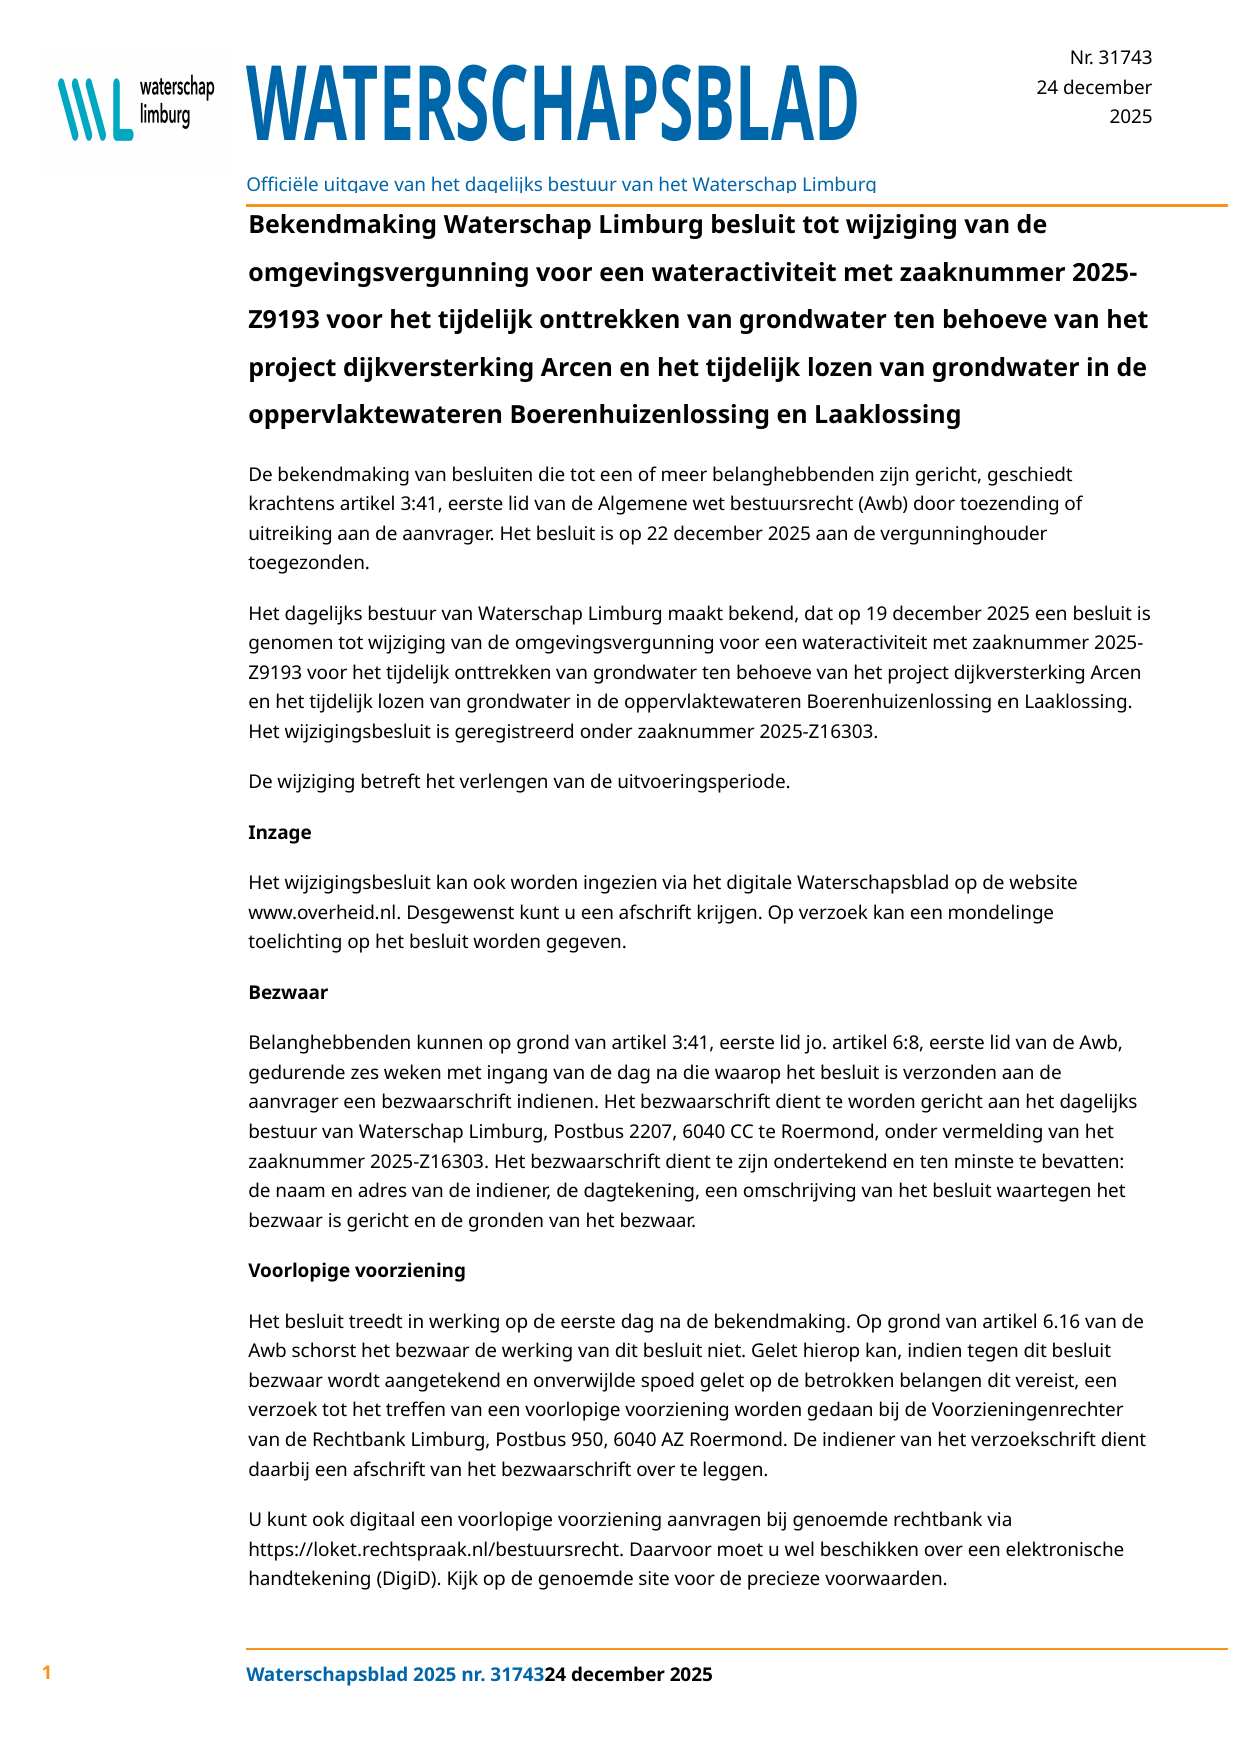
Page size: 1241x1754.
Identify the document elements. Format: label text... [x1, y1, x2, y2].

text U kunt ook digitaal een voorlopige voorziening aanvragen bij genoemde rechtbank via https://loket.rechtspraak.nl/bestuursrecht. Daarvoor moet u wel beschikken over een elektronische handtekening (DigiD). Kijk op de genoemde site voor de precieze voorwaarden. [248, 1506, 1152, 1591]
text Bezwaar [248, 979, 1152, 1005]
text Bekendmaking Waterschap Limburg besluit tot wijziging van de omgevingsvergunning voor een wateractiviteit met zaaknummer 2025-Z9193 voor het tijdelijk onttrekken van grondwater ten behoeve van het project dijkversterking Arcen en het tijdelijk lozen van grondwater in de oppervlaktewateren Boerenhuizenlossing en Laaklossing [248, 207, 1152, 431]
text Het dagelijks bestuur van Waterschap Limburg maakt bekend, dat op 19 december 2025 een besluit is genomen tot wijziging van de omgevingsvergunning voor een wateractiviteit met zaaknummer 2025-Z9193 voor het tijdelijk onttrekken van grondwater ten behoeve van het project dijkversterking Arcen en het tijdelijk lozen van grondwater in de oppervlaktewateren Boerenhuizenlossing en Laaklossing. Het wijzigingsbesluit is geregistreerd onder zaaknummer 2025-Z16303. [248, 600, 1152, 744]
text De wijziging betreft het verlengen van de uitvoeringsperiode. [248, 769, 1152, 794]
text Belanghebbenden kunnen op grond van artikel 3:41, eerste lid jo. artikel 6:8, eerste lid van de Awb, gedurende zes weken met ingang van de dag na die waarop het besluit is verzonden aan de aanvrager een bezwaarschrift indienen. Het bezwaarschrift dient te worden gericht aan het dagelijks bestuur van Waterschap Limburg, Postbus 2207, 6040 CC te Roermond, onder vermelding van het zaaknummer 2025-Z16303. Het bezwaarschrift dient te zijn ondertekend en ten minste te bevatten: de naam en adres van de indiener, de dagtekening, een omschrijving van het besluit waartegen het bezwaar is gericht en de gronden van het bezwaar. [248, 1029, 1152, 1233]
text Het wijzigingsbesluit kan ook worden ingezien via het digitale Waterschapsblad op de website www.overheid.nl. Desgewenst kunt u een afschrift krijgen. Op verzoek kan een mondelinge toelichting op het besluit worden gegeven. [248, 869, 1152, 954]
picture [41, 47, 231, 172]
text Voorlopige voorziening [248, 1257, 1152, 1283]
text De bekendmaking van besluiten die tot een of meer belanghebbenden zijn gericht, geschiedt krachtens artikel 3:41, eerste lid van de Algemene wet bestuursrecht (Awb) door toezending of uitreiking aan de aanvrager. Het besluit is op 22 december 2025 aan de vergunninghouder toegezonden. [248, 461, 1152, 575]
text Inzage [248, 819, 1152, 845]
text Het besluit treedt in werking op de eerste dag na de bekendmaking. Op grond van artikel 6.16 van de Awb schorst het bezwaar de werking van dit besluit niet. Gelet hierop kan, indien tegen dit besluit bezwaar wordt aangetekend en onverwijlde spoed gelet op de betrokken belangen dit vereist, een verzoek tot het treffen van een voorlopige voorziening worden gedaan bij de Voorzieningenrechter van de Rechtbank Limburg, Postbus 950, 6040 AZ Roermond. De indiener van het verzoekschrift dient daarbij een afschrift van het bezwaarschrift over te leggen. [248, 1308, 1152, 1481]
